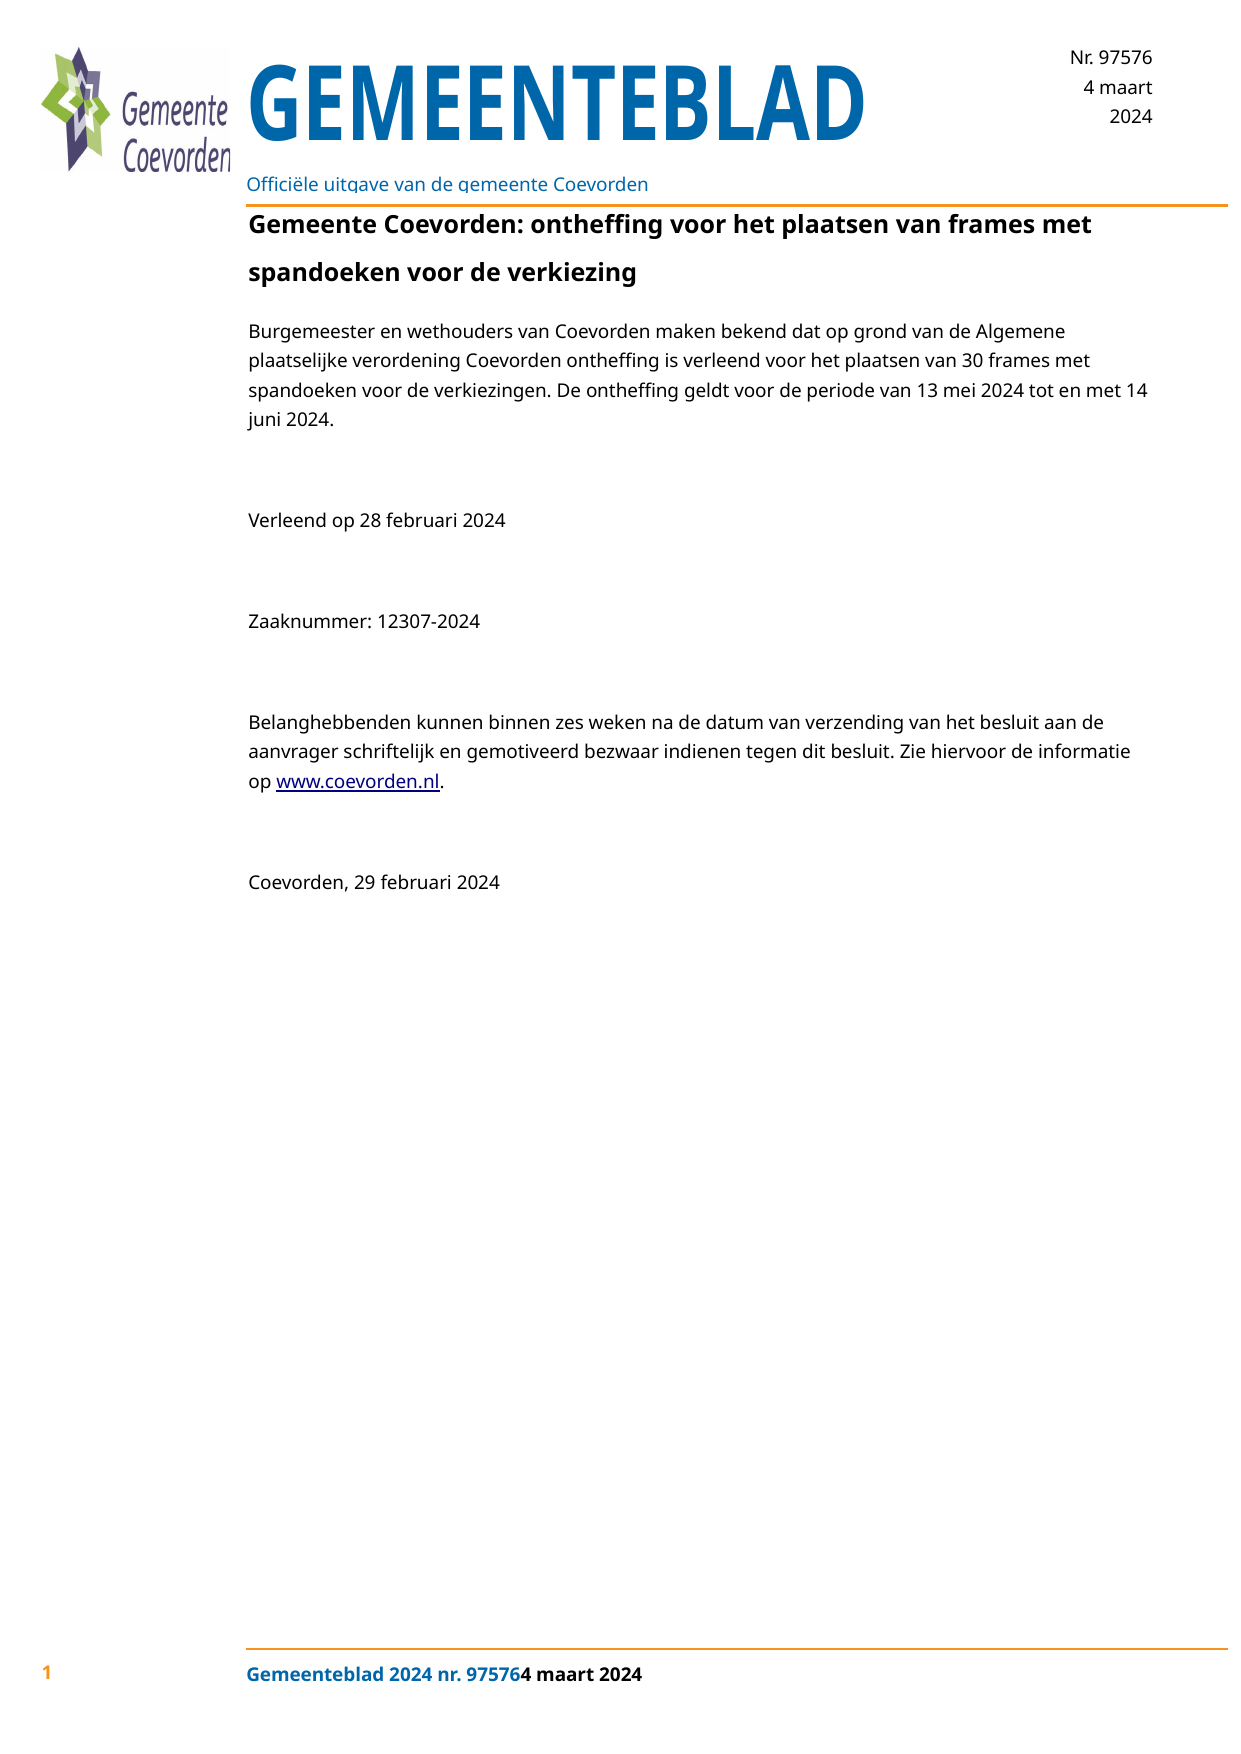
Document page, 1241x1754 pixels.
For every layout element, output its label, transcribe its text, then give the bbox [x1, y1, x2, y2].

text Zaaknummer: 12307-2024 [248, 608, 1152, 634]
text Burgemeester en wethouders van Coevorden maken bekend dat op grond van de Algemene plaatselijke verordening Coevorden ontheffing is verleend voor het plaatsen van 30 frames met spandoeken voor de verkiezingen. De ontheffing geldt voor de periode van 13 mei 2024 tot en met 14 juni 2024. [248, 318, 1152, 432]
text Coevorden, 29 februari 2024 [248, 869, 1152, 895]
text Gemeente Coevorden: ontheffing voor het plaatsen van frames met spandoeken voor de verkiezing [248, 207, 1152, 288]
text Belanghebbenden kunnen binnen zes weken na de datum van verzending van het besluit aan de aanvrager schriftelijk en gemotiveerd bezwaar indienen tegen dit besluit. Zie hiervoor de informatie op www.coevorden.nl. [248, 709, 1152, 794]
picture [41, 47, 231, 172]
text Verleend op 28 februari 2024 [248, 507, 1152, 533]
